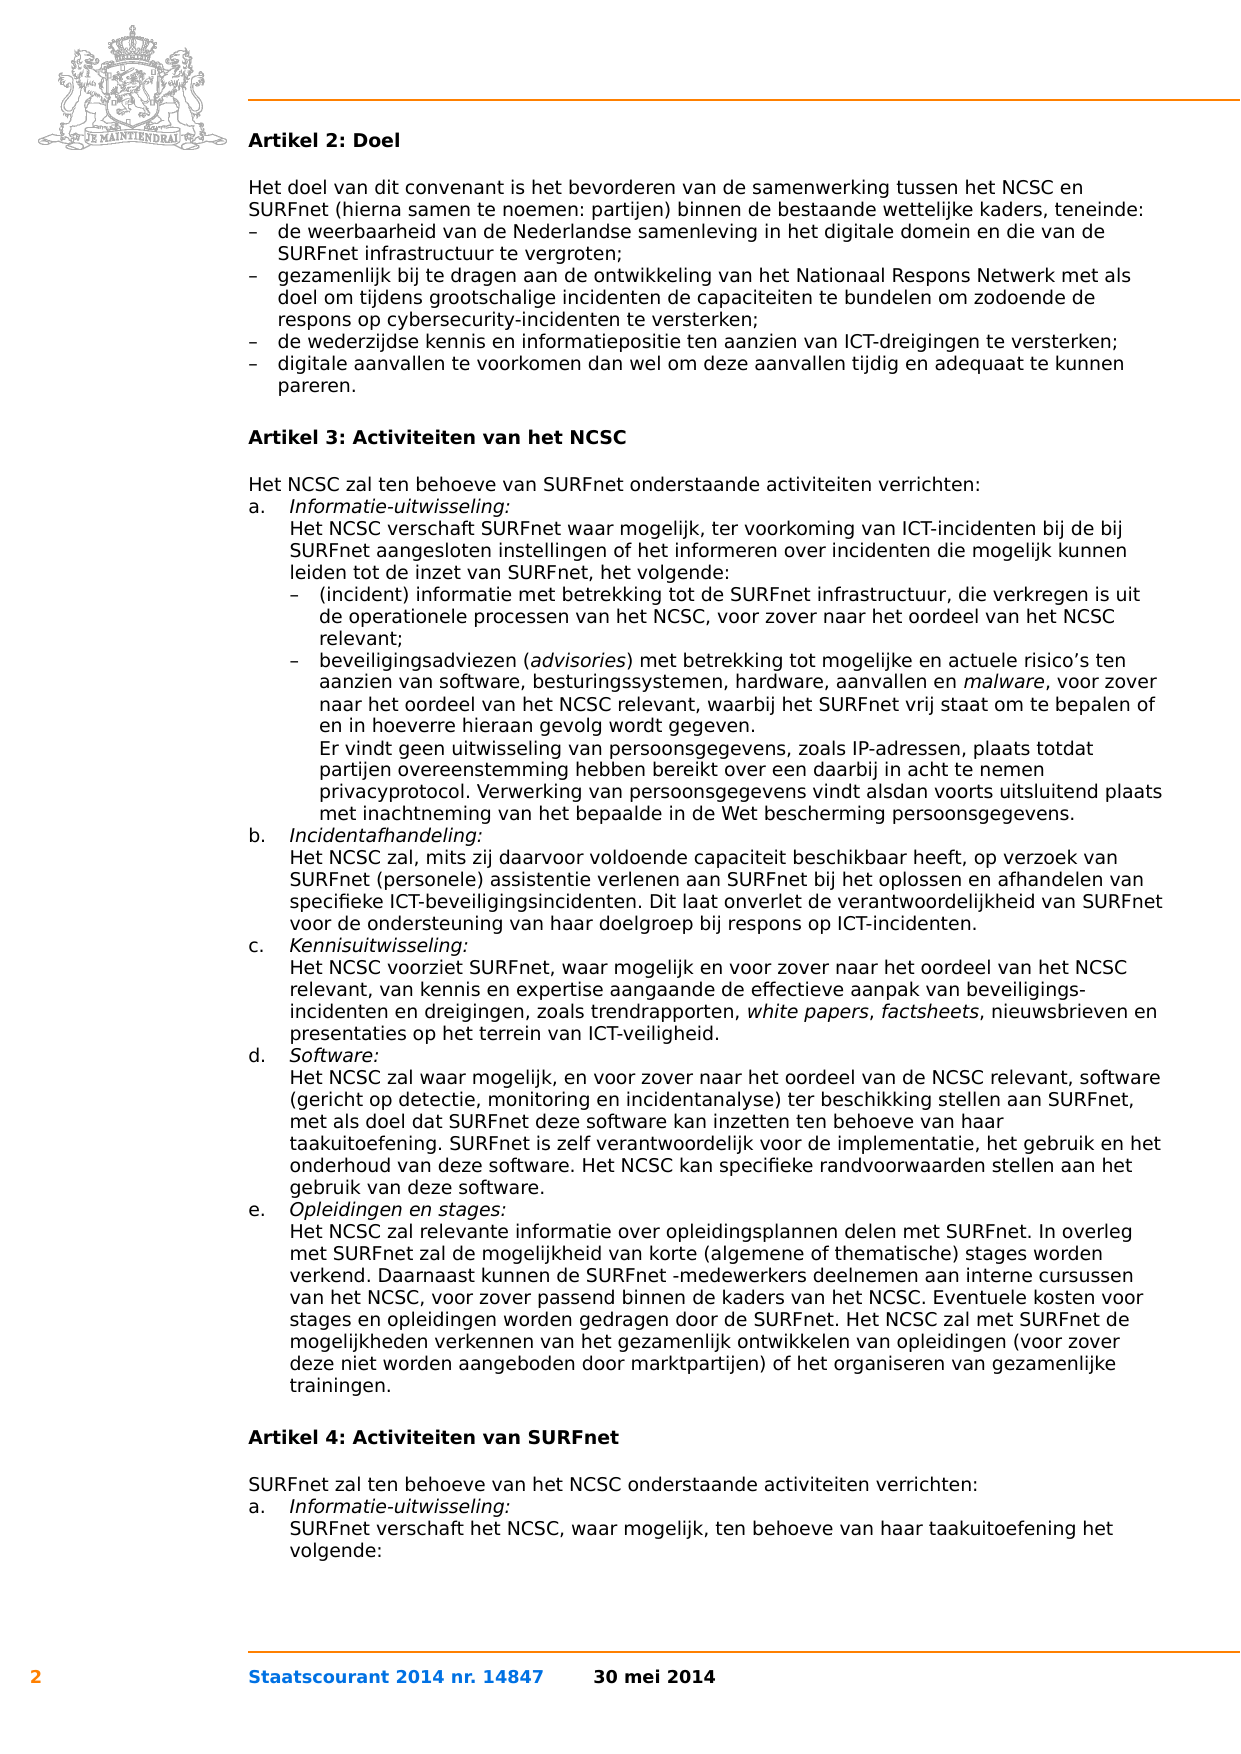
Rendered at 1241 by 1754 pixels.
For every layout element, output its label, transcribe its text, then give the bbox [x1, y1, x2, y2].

text Het NCSC zal relevante informatie over opleidingsplannen delen met SURFnet. In overleg met SURFnet zal de mogelijkheid van korte (algemene of thematische) stages worden verkend. Daarnaast kunnen de SURFnet -medewerkers deelnemen aan interne cursussen van het NCSC, voor zover passend binnen de kaders van het NCSC. Eventuele kosten voor stages en opleidingen worden gedragen door de SURFnet. Het NCSC zal met SURFnet de mogelijkheden verkennen van het gezamenlijk ontwikkelen van opleidingen (voor zover deze niet worden aangeboden door marktpartijen) of het organiseren van gezamenlijke trainingen. [289, 1221, 1163, 1397]
text – (incident) informatie met betrekking tot de SURFnet infrastructuur, die verkregen is uit de operationele processen van het NCSC, voor zover naar het oordeel van het NCSC relevant; [289, 583, 1163, 649]
text – de wederzijdse kennis en informatiepositie ten aanzien van ICT-dreigingen te versterken; [248, 331, 1163, 353]
text b. Incidentafhandeling: [248, 825, 1163, 847]
text d. Software: [248, 1045, 1163, 1067]
subtitle Artikel 2: Doel [248, 130, 1163, 152]
text a. Informatie-uitwisseling: [248, 496, 1163, 518]
text e. Opleidingen en stages: [248, 1199, 1163, 1221]
text Het doel van dit convenant is het bevorderen van de samenwerking tussen het NCSC en SURFnet (hierna samen te noemen: partijen) binnen de bestaande wettelijke kaders, teneinde: [248, 177, 1163, 221]
text SURFnet zal ten behoeve van het NCSC onderstaande activiteiten verrichten: [248, 1474, 1163, 1496]
subtitle Artikel 3: Activiteiten van het NCSC [248, 427, 1163, 449]
text Het NCSC zal, mits zij daarvoor voldoende capaciteit beschikbaar heeft, op verzoek van SURFnet (personele) assistentie verlenen aan SURFnet bij het oplossen en afhandelen van specifieke ICT-beveiligingsincidenten. Dit laat onverlet de verantwoordelijkheid van SURFnet voor de ondersteuning van haar doelgroep bij respons op ICT-incidenten. [289, 847, 1163, 935]
text c. Kennisuitwisseling: [248, 935, 1163, 957]
text Het NCSC voorziet SURFnet, waar mogelijk en voor zover naar het oordeel van het NCSC relevant, van kennis en expertise aangaande de effectieve aanpak van beveiligings- incidenten en dreigingen, zoals trendrapporten, white papers, factsheets, nieuwsbrieven en presentaties op het terrein van ICT-veiligheid. [289, 957, 1163, 1045]
text Er vindt geen uitwisseling van persoonsgegevens, zoals IP-adressen, plaats totdat partijen overeenstemming hebben bereikt over een daarbij in acht te nemen privacyprotocol. Verwerking van persoonsgegevens vindt alsdan voorts uitsluitend plaats met inachtneming van het bepaalde in de Wet bescherming persoonsgegevens. [319, 737, 1163, 825]
text Het NCSC zal waar mogelijk, en voor zover naar het oordeel van de NCSC relevant, software (gericht op detectie, monitoring en incidentanalyse) ter beschikking stellen aan SURFnet, met als doel dat SURFnet deze software kan inzetten ten behoeve van haar taakuitoefening. SURFnet is zelf verantwoordelijk voor de implementatie, het gebruik en het onderhoud van deze software. Het NCSC kan specifieke randvoorwaarden stellen aan het gebruik van deze software. [289, 1067, 1163, 1199]
subtitle Artikel 4: Activiteiten van SURFnet [248, 1427, 1163, 1449]
text – beveiligingsadviezen (advisories) met betrekking tot mogelijke en actuele risico’s ten aanzien van software, besturingssystemen, hardware, aanvallen en malware, voor zover naar het oordeel van het NCSC relevant, waarbij het SURFnet vrij staat om te bepalen of en in hoeverre hieraan gevolg wordt gegeven. [289, 649, 1163, 737]
text – gezamenlijk bij te dragen aan de ontwikkeling van het Nationaal Respons Netwerk met als doel om tijdens grootschalige incidenten de capaciteiten te bundelen om zodoende de respons op cybersecurity-incidenten te versterken; [248, 265, 1163, 331]
text a. Informatie-uitwisseling: [248, 1496, 1163, 1518]
text – de weerbaarheid van de Nederlandse samenleving in het digitale domein en die van de SURFnet infrastructuur te vergroten; [248, 221, 1163, 265]
text – digitale aanvallen te voorkomen dan wel om deze aanvallen tijdig en adequaat te kunnen pareren. [248, 353, 1163, 397]
picture [38, 25, 227, 150]
text SURFnet verschaft het NCSC, waar mogelijk, ten behoeve van haar taakuitoefening het volgende: [289, 1518, 1163, 1562]
text Het NCSC verschaft SURFnet waar mogelijk, ter voorkoming van ICT-incidenten bij de bij SURFnet aangesloten instellingen of het informeren over incidenten die mogelijk kunnen leiden tot de inzet van SURFnet, het volgende: [289, 518, 1163, 583]
text Het NCSC zal ten behoeve van SURFnet onderstaande activiteiten verrichten: [248, 474, 1163, 496]
